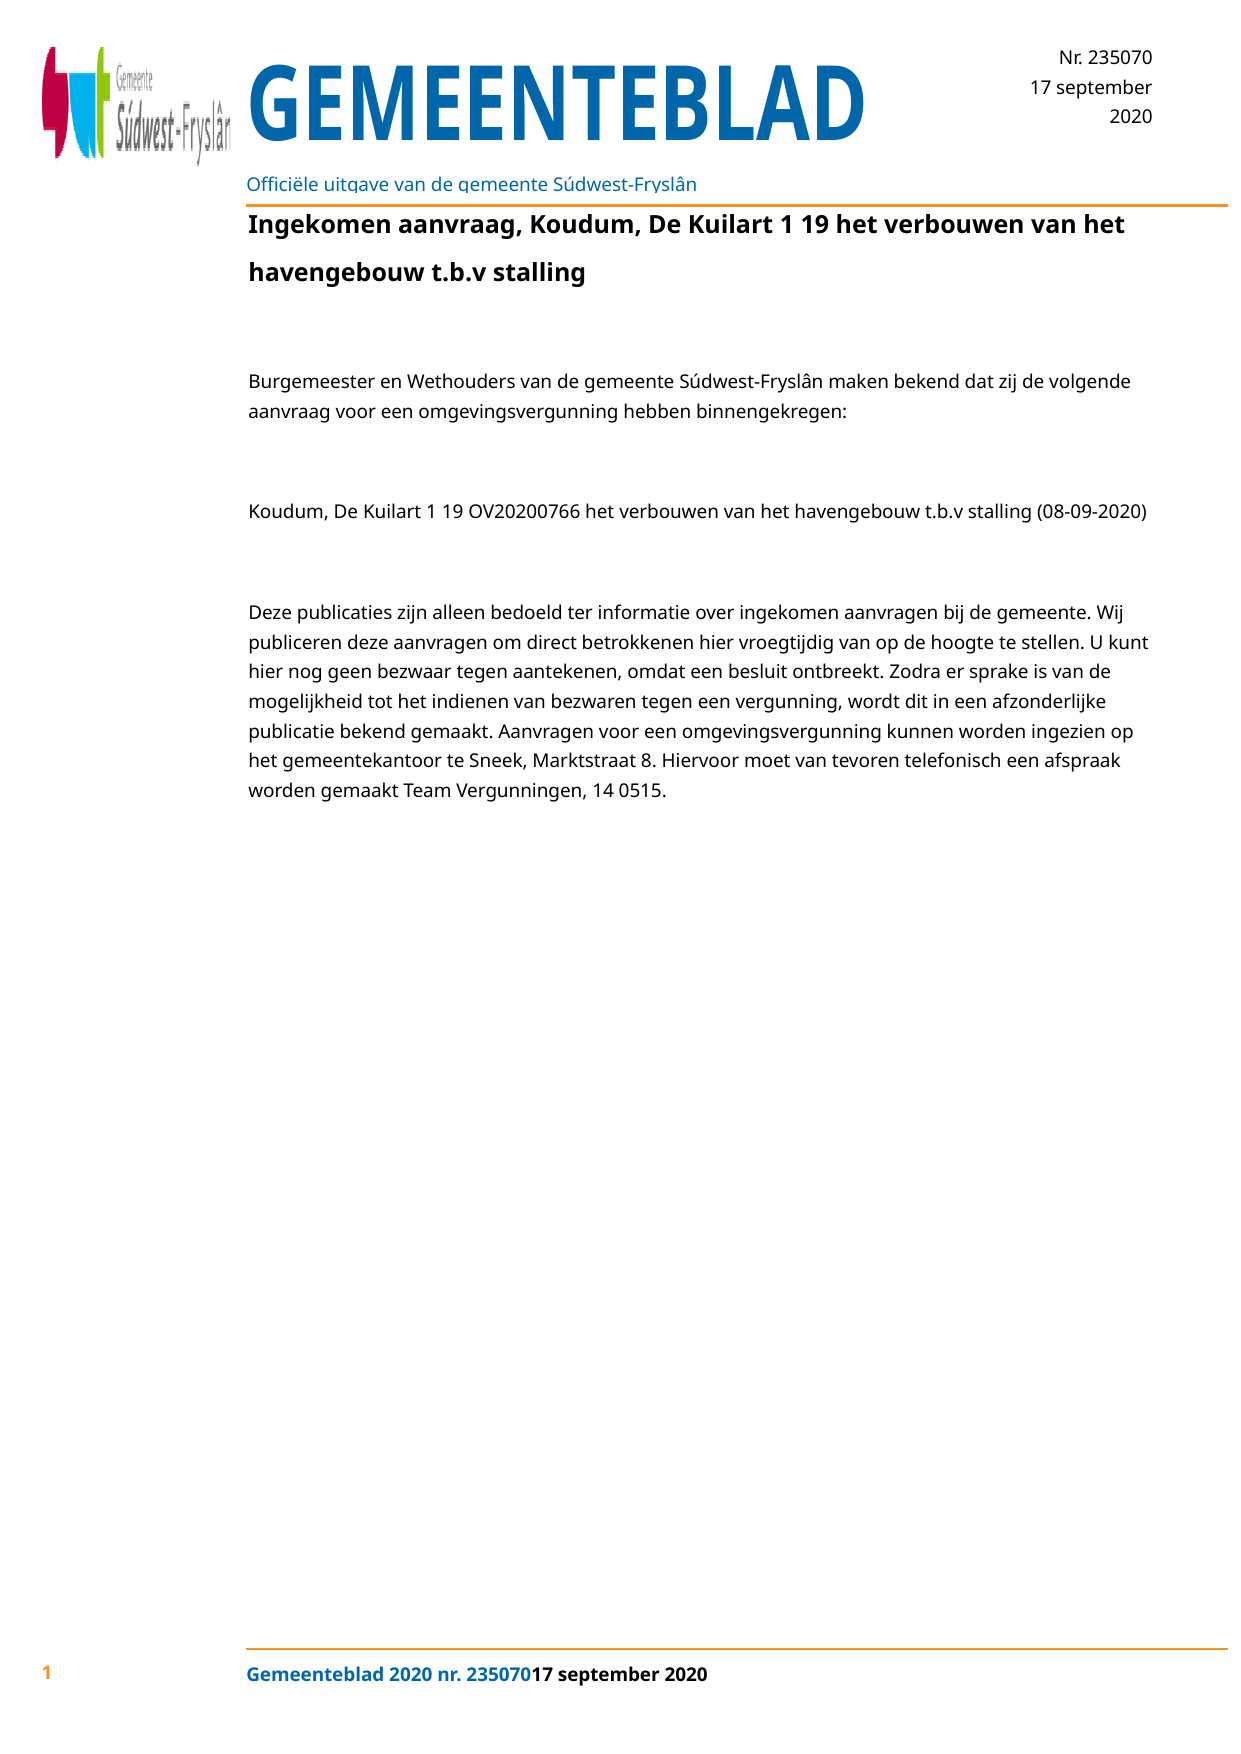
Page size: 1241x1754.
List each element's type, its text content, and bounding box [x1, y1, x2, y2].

text Ingekomen aanvraag, Koudum, De Kuilart 1 19 het verbouwen van het havengebouw t.b.v stalling [248, 207, 1152, 288]
text Burgemeester en Wethouders van de gemeente Súdwest-Fryslân maken bekend dat zij de volgende aanvraag voor een omgevingsvergunning hebben binnengekregen: [248, 368, 1152, 424]
text Deze publicaties zijn alleen bedoeld ter informatie over ingekomen aanvragen bij de gemeente. Wij publiceren deze aanvragen om direct betrokkenen hier vroegtijdig van op de hoogte te stellen. U kunt hier nog geen bezwaar tegen aantekenen, omdat een besluit ontbreekt. Zodra er sprake is van de mogelijkheid tot het indienen van bezwaren tegen een vergunning, wordt dit in een afzonderlijke publicatie bekend gemaakt. Aanvragen voor een omgevingsvergunning kunnen worden ingezien op het gemeentekantoor te Sneek, Marktstraat 8. Hiervoor moet van tevoren telefonisch een afspraak worden gemaakt Team Vergunningen, 14 0515. [248, 599, 1152, 803]
picture [41, 47, 231, 172]
text Koudum, De Kuilart 1 19 OV20200766 het verbouwen van het havengebouw t.b.v stalling (08-09-2020) [248, 499, 1152, 524]
